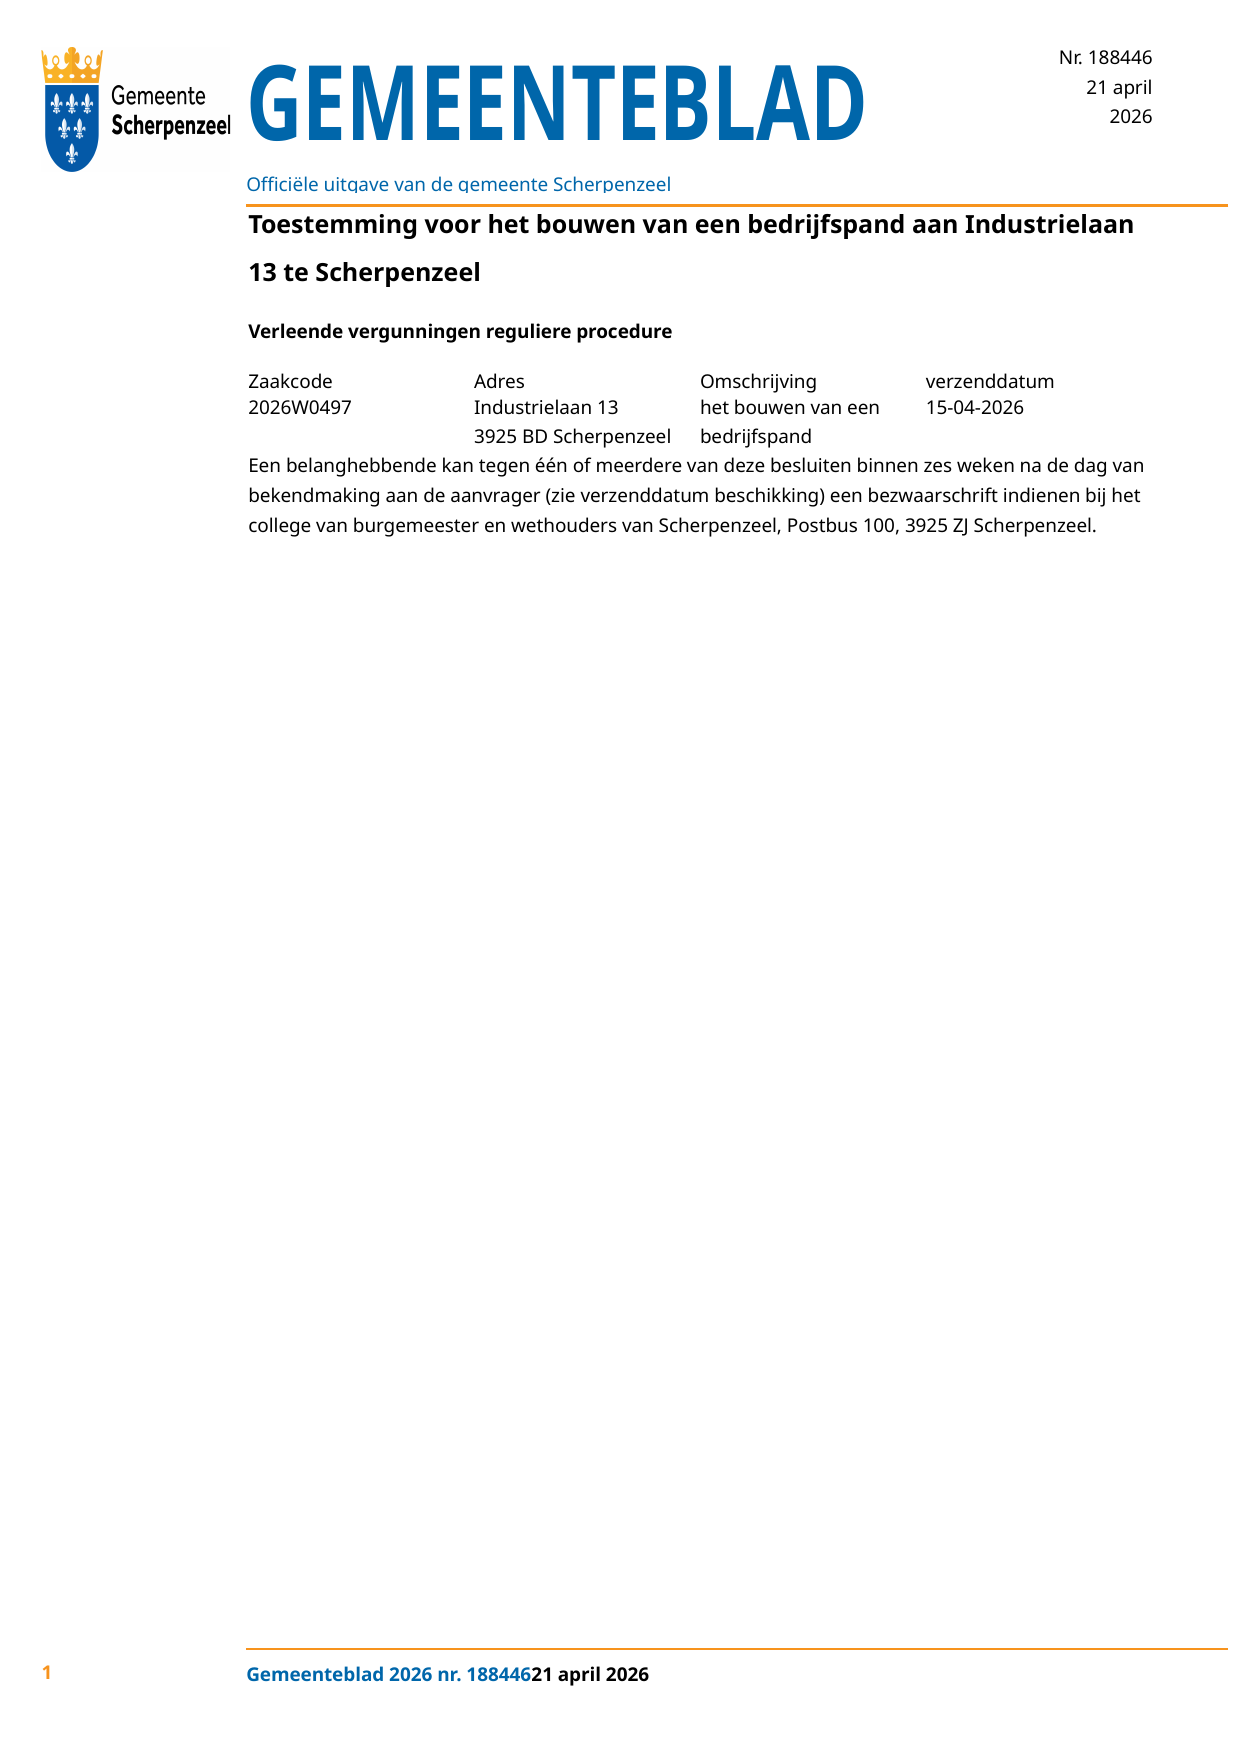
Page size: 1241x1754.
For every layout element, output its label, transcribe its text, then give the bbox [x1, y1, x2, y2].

table_cell Industrielaan 13 3925 BD Scherpenzeel [474, 394, 700, 449]
table_cell 2026W0497 [248, 394, 474, 449]
table_header verzenddatum [926, 369, 1152, 394]
text Toestemming voor het bouwen van een bedrijfspand aan Industrielaan 13 te Scherpenzeel [248, 207, 1152, 288]
picture [41, 47, 231, 172]
table_header Zaakcode [248, 369, 474, 394]
text Verleende vergunningen reguliere procedure [248, 318, 1152, 344]
table_cell 15-04-2026 [926, 394, 1152, 449]
text Een belanghebbende kan tegen één of meerdere van deze besluiten binnen zes weken na de dag van bekendmaking aan de aanvrager (zie verzenddatum beschikking) een bezwaarschrift indienen bij het college van burgemeester en wethouders van Scherpenzeel, Postbus 100, 3925 ZJ Scherpenzeel. [248, 453, 1152, 538]
table_header Omschrijving [700, 369, 926, 394]
table_header Adres [474, 369, 700, 394]
table_cell het bouwen van een bedrijfspand [700, 394, 926, 449]
